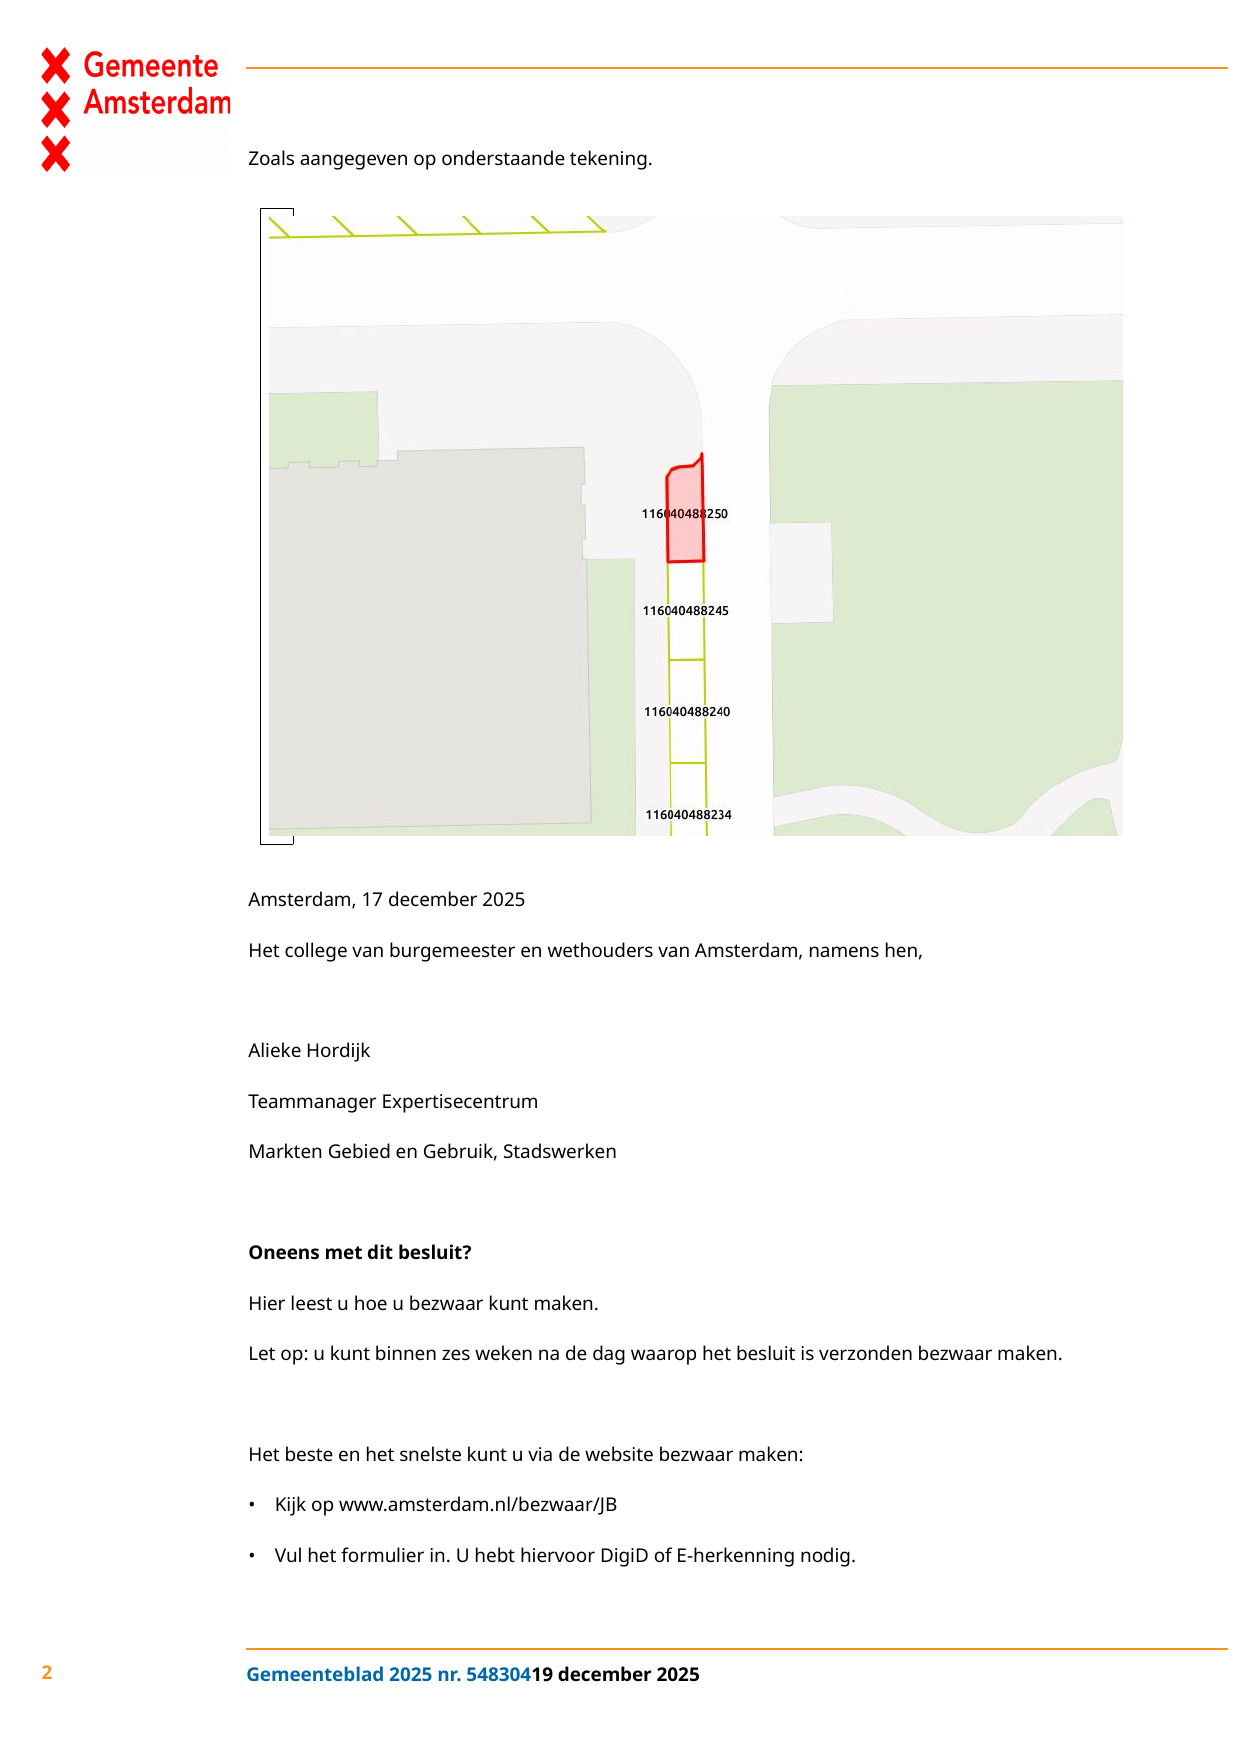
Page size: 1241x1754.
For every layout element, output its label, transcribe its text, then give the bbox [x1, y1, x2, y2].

text Markten Gebied en Gebruik, Stadswerken [248, 1138, 1152, 1164]
text Let op: u kunt binnen zes weken na de dag waarop het besluit is verzonden bezwaar maken. [248, 1340, 1152, 1366]
text Oneens met dit besluit? [248, 1239, 1152, 1265]
picture [268, 216, 1124, 836]
text Het college van burgemeester en wethouders van Amsterdam, namens hen, [248, 937, 1152, 963]
text Alieke Hordijk [248, 1038, 1152, 1063]
text Hier leest u hoe u bezwaar kunt maken. [248, 1290, 1152, 1316]
text • Vul het formulier in. U hebt hiervoor DigiD of E-herkenning nodig. [248, 1542, 1152, 1568]
text Het beste en het snelste kunt u via de website bezwaar maken: [248, 1441, 1152, 1467]
text Zoals aangegeven op onderstaande tekening. [248, 145, 1152, 171]
text • Kijk op www.amsterdam.nl/bezwaar/JB [248, 1491, 1152, 1517]
text Amsterdam, 17 december 2025 [248, 886, 1152, 912]
text Teammanager Expertisecentrum [248, 1088, 1152, 1114]
picture [41, 47, 231, 172]
